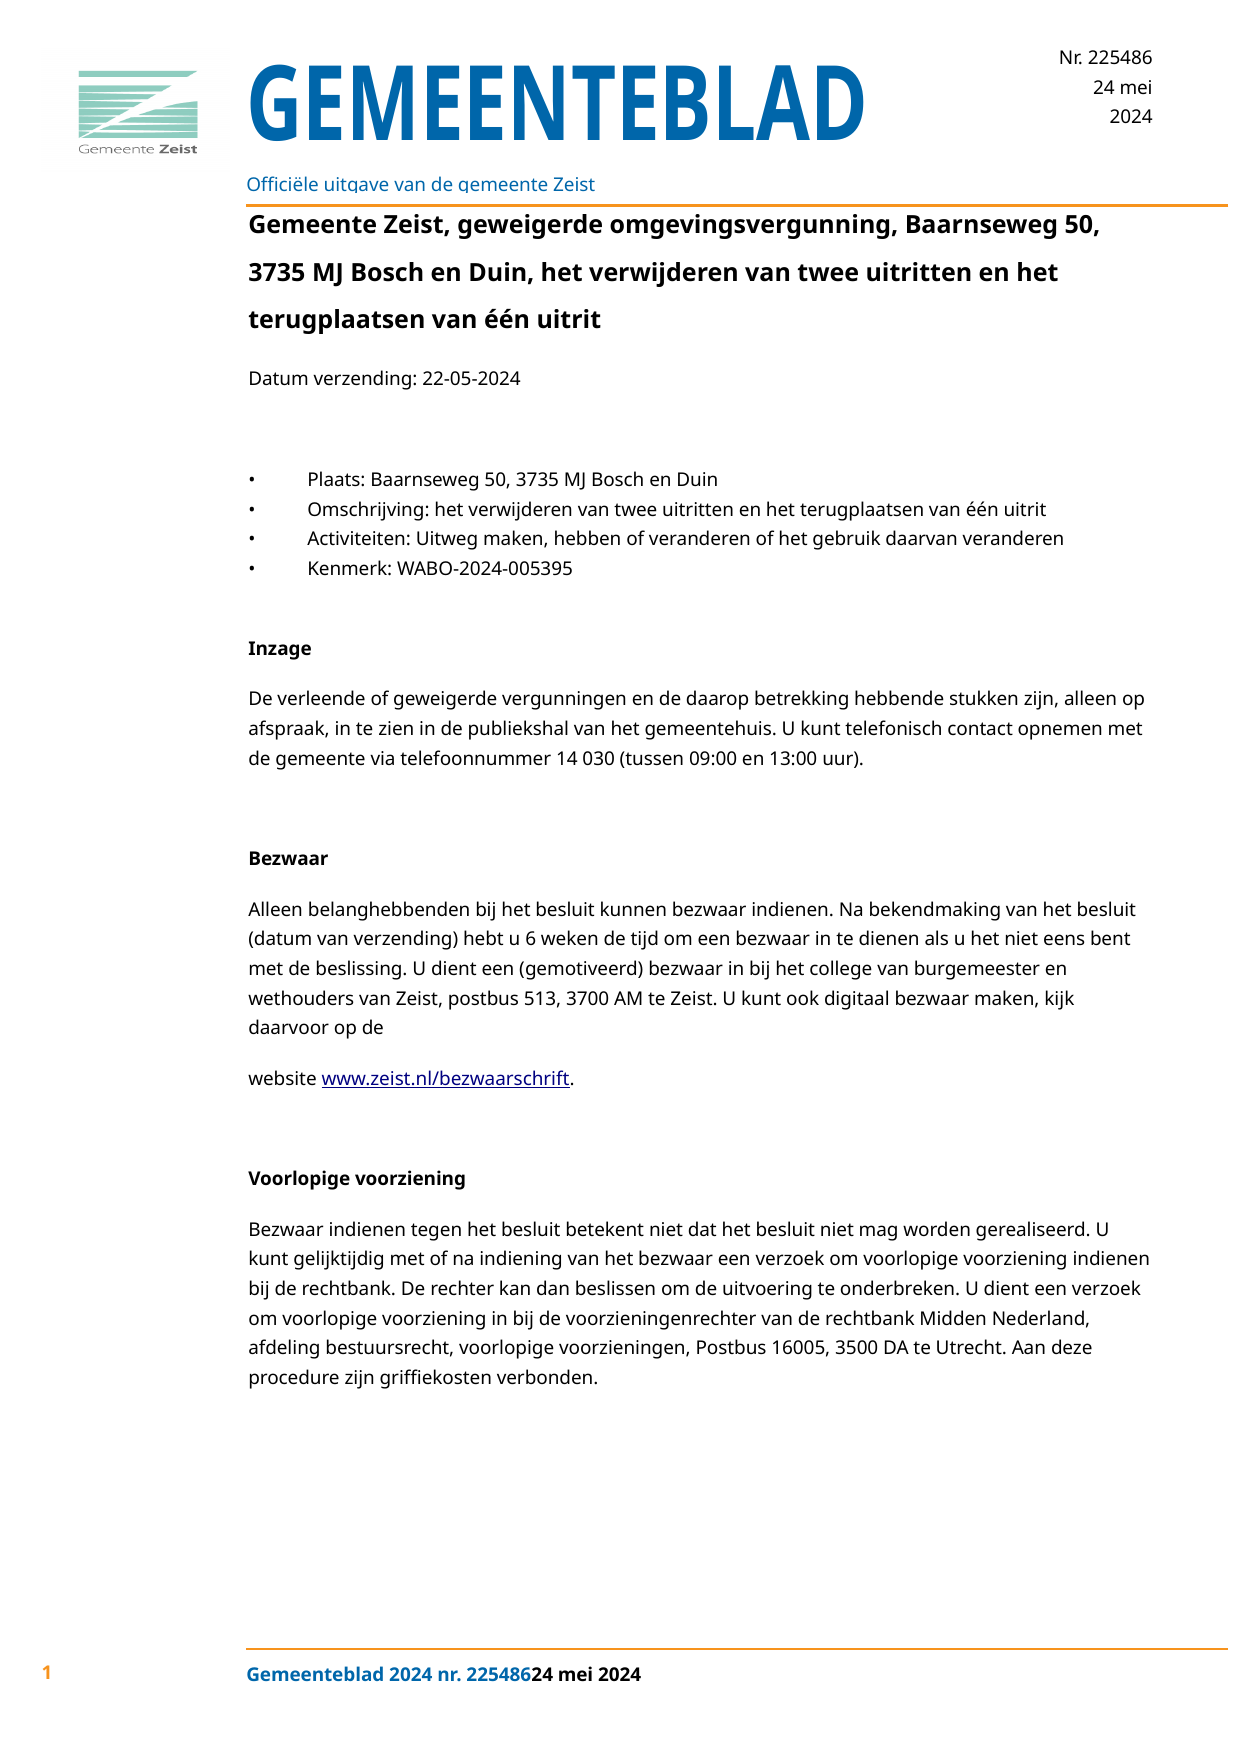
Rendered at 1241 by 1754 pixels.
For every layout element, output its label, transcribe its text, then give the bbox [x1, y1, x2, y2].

list Kenmerk: WABO-2024-005395 [248, 555, 1152, 581]
list Plaats: Baarnseweg 50, 3735 MJ Bosch en Duin [248, 466, 1152, 492]
text De verleende of geweigerde vergunningen en de daarop betrekking hebbende stukken zijn, alleen op afspraak, in te zien in de publiekshal van het gemeentehuis. U kunt telefonisch contact opnemen met de gemeente via telefoonnummer 14 030 (tussen 09:00 en 13:00 uur). [248, 686, 1152, 770]
list Omschrijving: het verwijderen van twee uitritten en het terugplaatsen van één uitrit [248, 496, 1152, 522]
text Voorlopige voorziening [248, 1166, 1152, 1191]
text Inzage [248, 635, 1152, 661]
text Bezwaar [248, 846, 1152, 871]
text Gemeente Zeist, geweigerde omgevingsvergunning, Baarnseweg 50, 3735 MJ Bosch en Duin, het verwijderen van twee uitritten en het terugplaatsen van één uitrit [248, 207, 1152, 336]
list Activiteiten: Uitweg maken, hebben of veranderen of het gebruik daarvan veranderen [248, 526, 1152, 551]
picture [41, 47, 231, 172]
text Datum verzending: 22-05-2024 [248, 366, 1152, 391]
text Alleen belanghebbenden bij het besluit kunnen bezwaar indienen. Na bekendmaking van het besluit (datum van verzending) hebt u 6 weken de tijd om een bezwaar in te dienen als u het niet eens bent met de beslissing. U dient een (gemotiveerd) bezwaar in bij het college van burgemeester en wethouders van Zeist, postbus 513, 3700 AM te Zeist. U kunt ook digitaal bezwaar maken, kijk daarvoor op de [248, 896, 1152, 1040]
text Bezwaar indienen tegen het besluit betekent niet dat het besluit niet mag worden gerealiseerd. U kunt gelijktijdig met of na indiening van het bezwaar een verzoek om voorlopige voorziening indienen bij de rechtbank. De rechter kan dan beslissen om de uitvoering te onderbreken. U dient een verzoek om voorlopige voorziening in bij de voorzieningenrechter van de rechtbank Midden Nederland, afdeling bestuursrecht, voorlopige voorzieningen, Postbus 16005, 3500 DA te Utrecht. Aan deze procedure zijn griffiekosten verbonden. [248, 1216, 1152, 1389]
text website www.zeist.nl/bezwaarschrift. [248, 1065, 1152, 1090]
